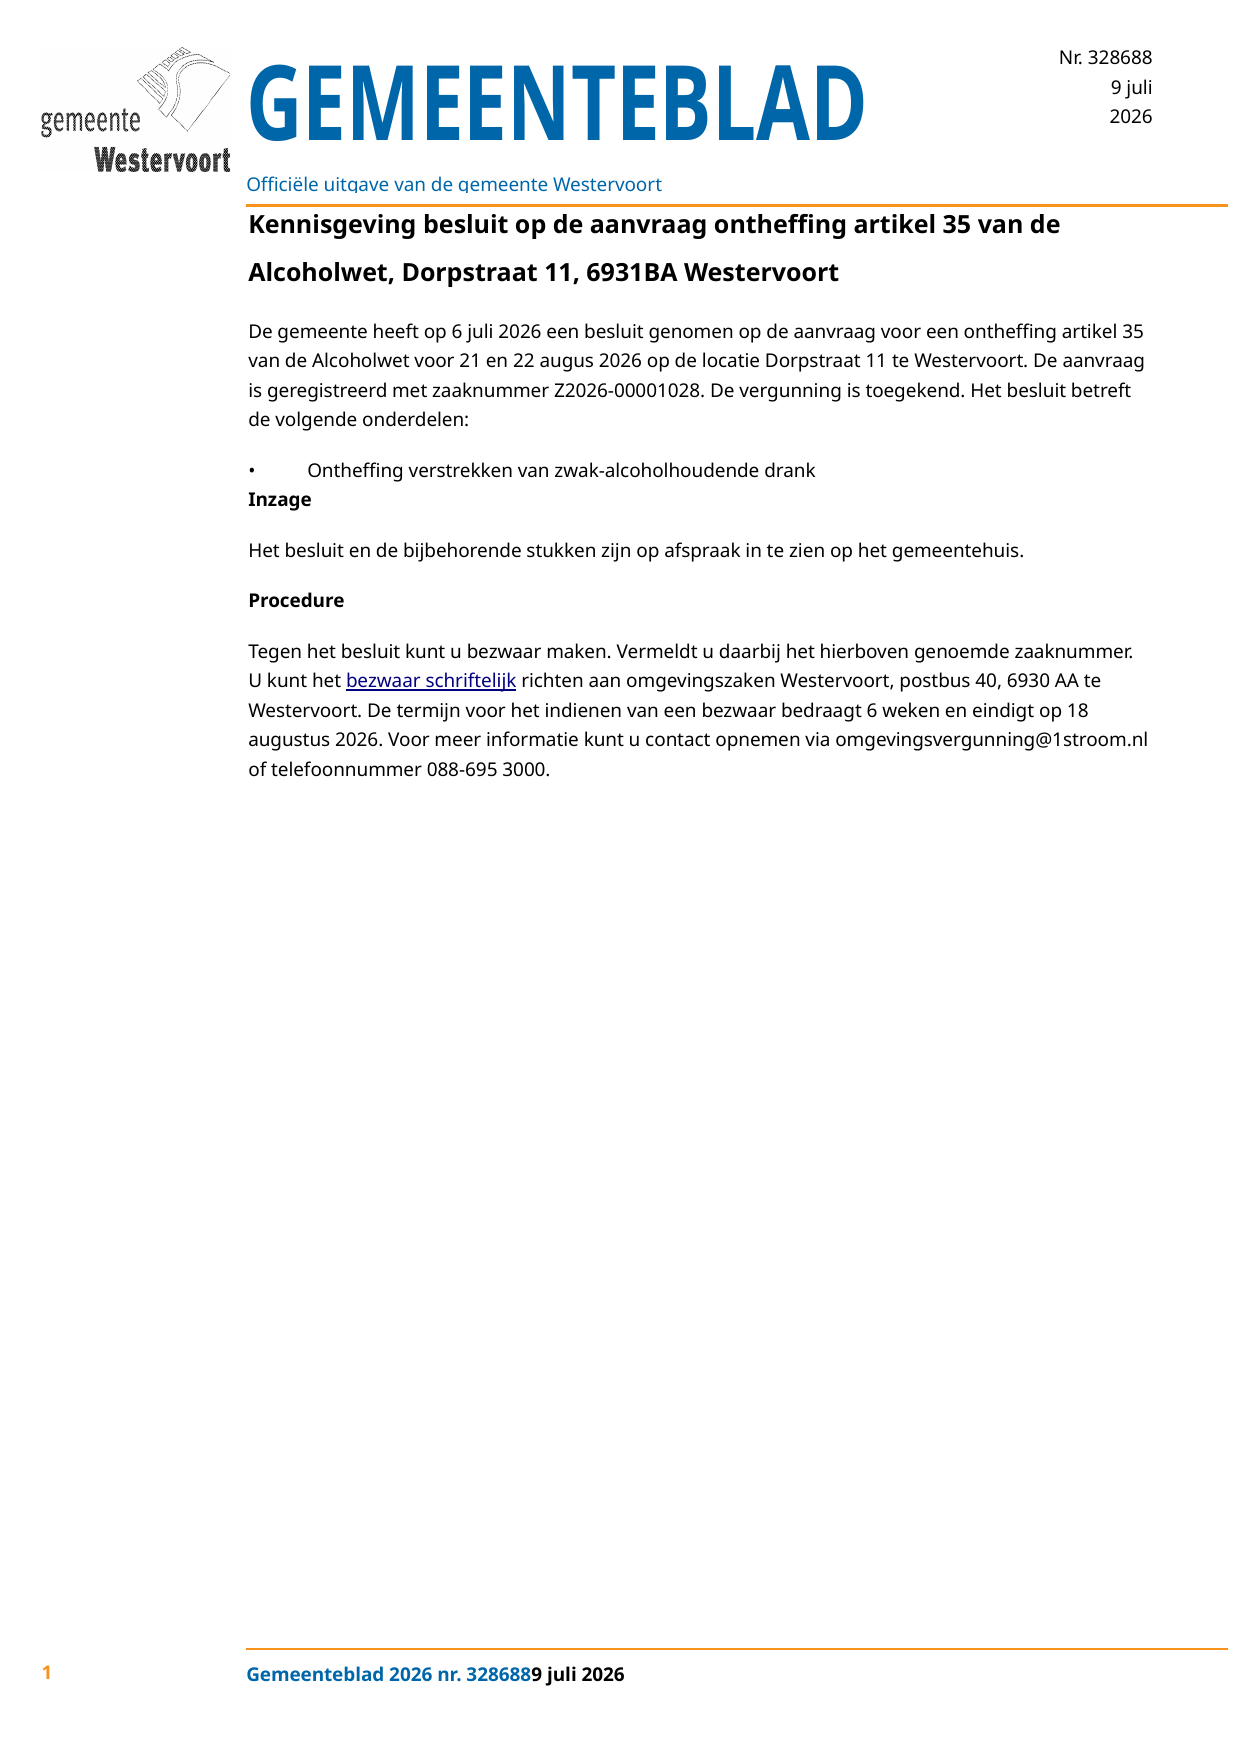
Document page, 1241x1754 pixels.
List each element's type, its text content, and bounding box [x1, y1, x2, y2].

text Inzage [248, 487, 1152, 512]
text Het besluit en de bijbehorende stukken zijn op afspraak in te zien op het gemeentehuis. [248, 537, 1152, 563]
picture [41, 47, 231, 172]
text Procedure [248, 587, 1152, 613]
text Kennisgeving besluit op de aanvraag ontheffing artikel 35 van de Alcoholwet, Dorpstraat 11, 6931BA Westervoort [248, 207, 1152, 288]
text Tegen het besluit kunt u bezwaar maken. Vermeldt u daarbij het hierboven genoemde zaaknummer. U kunt het bezwaar schriftelijk richten aan omgevingszaken Westervoort, postbus 40, 6930 AA te Westervoort. De termijn voor het indienen van een bezwaar bedraagt 6 weken en eindigt op 18 augustus 2026. Voor meer informatie kunt u contact opnemen via omgevingsvergunning@1stroom.nl of telefoonnummer 088-695 3000. [248, 638, 1152, 782]
text De gemeente heeft op 6 juli 2026 een besluit genomen op de aanvraag voor een ontheffing artikel 35 van de Alcoholwet voor 21 en 22 augus 2026 op de locatie Dorpstraat 11 te Westervoort. De aanvraag is geregistreerd met zaaknummer Z2026-00001028. De vergunning is toegekend. Het besluit betreft de volgende onderdelen: [248, 318, 1152, 432]
list Ontheffing verstrekken van zwak-alcoholhoudende drank [248, 457, 1152, 483]
